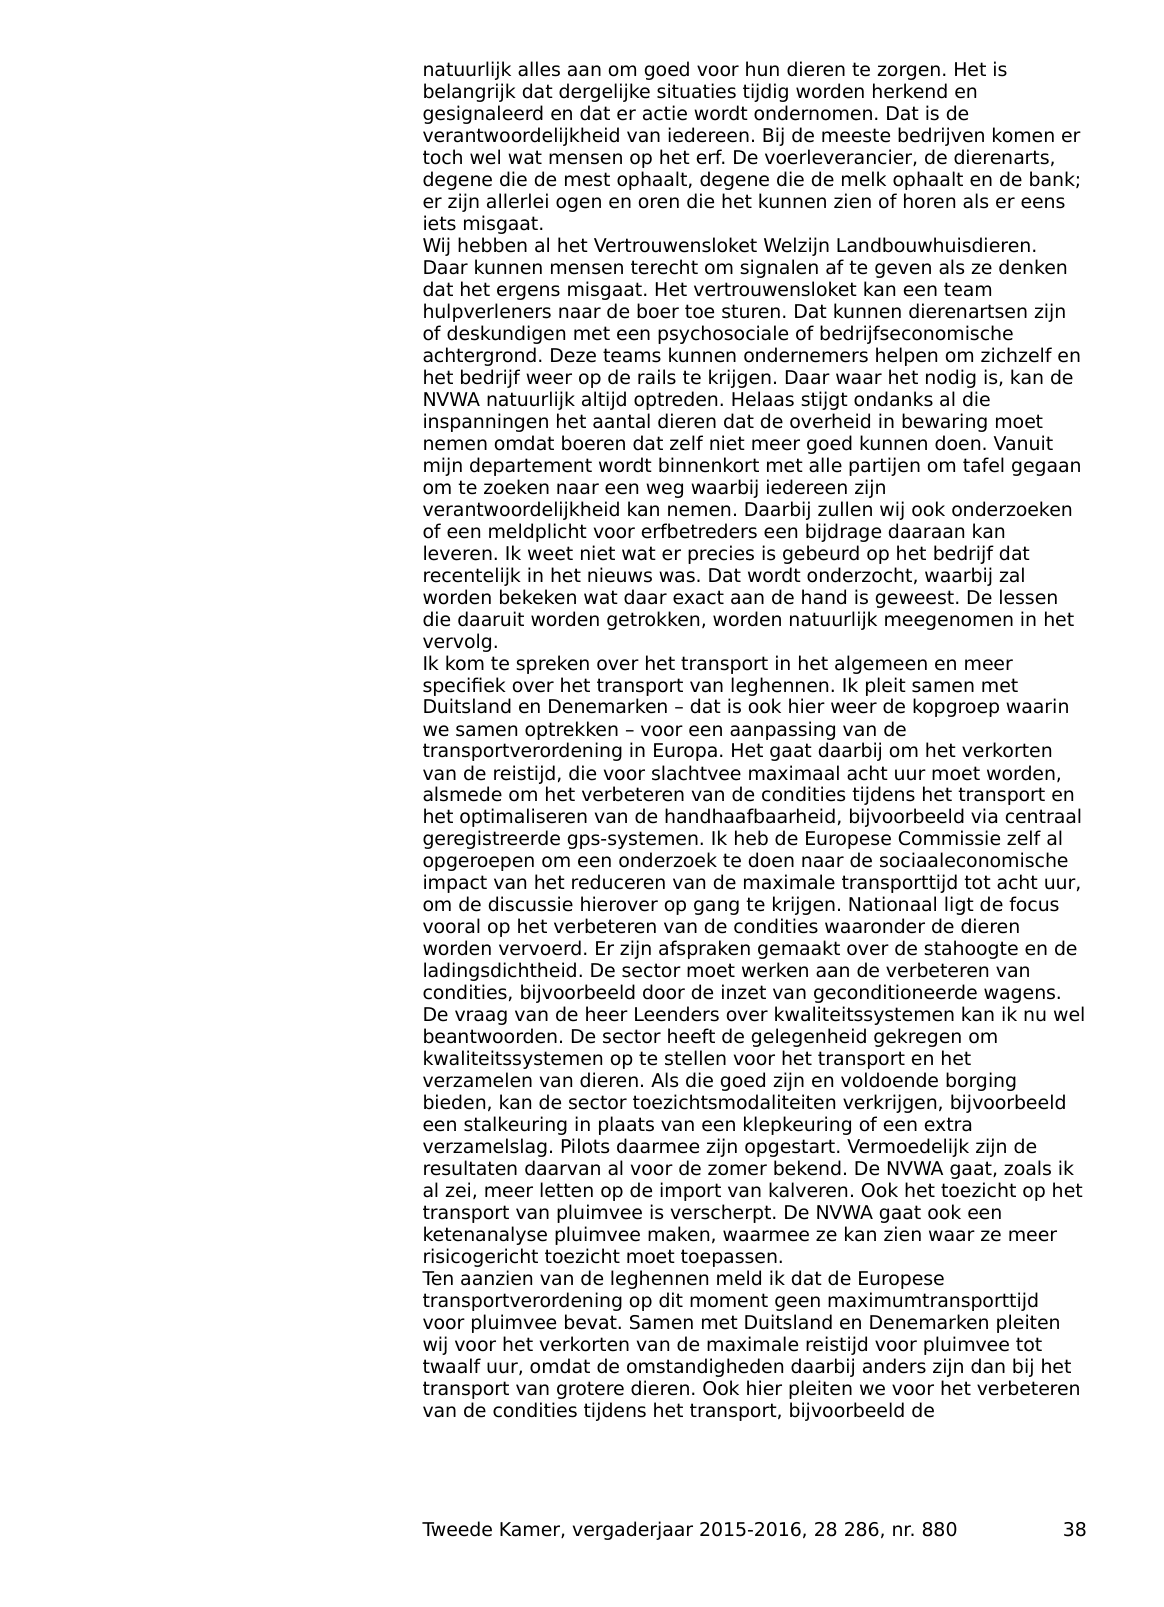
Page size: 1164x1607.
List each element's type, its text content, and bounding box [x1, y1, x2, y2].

text natuurlijk alles aan om goed voor hun dieren te zorgen. Het is belangrijk dat dergelijke situaties tijdig worden herkend en gesignaleerd en dat er actie wordt ondernomen. Dat is de verantwoordelijkheid van iedereen. Bij de meeste bedrijven komen er toch wel wat mensen op het erf. De voerleverancier, de dierenarts, degene die de mest ophaalt, degene die de melk ophaalt en de bank; er zijn allerlei ogen en oren die het kunnen zien of horen als er eens iets misgaat. [422, 59, 1087, 235]
text De vraag van de heer Leenders over kwaliteitssystemen kan ik nu wel beantwoorden. De sector heeft de gelegenheid gekregen om kwaliteitssystemen op te stellen voor het transport en het verzamelen van dieren. Als die goed zijn en voldoende borging bieden, kan de sector toezichtsmodaliteiten verkrijgen, bijvoorbeeld een stalkeuring in plaats van een klepkeuring of een extra verzamelslag. Pilots daarmee zijn opgestart. Vermoedelijk zijn de resultaten daarvan al voor de zomer bekend. De NVWA gaat, zoals ik al zei, meer letten op de import van kalveren. Ook het toezicht op het transport van pluimvee is verscherpt. De NVWA gaat ook een ketenanalyse pluimvee maken, waarmee ze kan zien waar ze meer risicogericht toezicht moet toepassen. [422, 1004, 1087, 1268]
text Ik kom te spreken over het transport in het algemeen en meer specifiek over het transport van leghennen. Ik pleit samen met Duitsland en Denemarken – dat is ook hier weer de kopgroep waarin we samen optrekken – voor een aanpassing van de transportverordening in Europa. Het gaat daarbij om het verkorten van de reistijd, die voor slachtvee maximaal acht uur moet worden, alsmede om het verbeteren van de condities tijdens het transport en het optimaliseren van de handhaafbaarheid, bijvoorbeeld via centraal geregistreerde gps-systemen. Ik heb de Europese Commissie zelf al opgeroepen om een onderzoek te doen naar de sociaaleconomische impact van het reduceren van de maximale transporttijd tot acht uur, om de discussie hierover op gang te krijgen. Nationaal ligt de focus vooral op het verbeteren van de condities waaronder de dieren worden vervoerd. Er zijn afspraken gemaakt over de stahoogte en de ladingsdichtheid. De sector moet werken aan de verbeteren van condities, bijvoorbeeld door de inzet van geconditioneerde wagens. [422, 652, 1087, 1004]
text Ten aanzien van de leghennen meld ik dat de Europese transportverordening op dit moment geen maximumtransporttijd voor pluimvee bevat. Samen met Duitsland en Denemarken pleiten wij voor het verkorten van de maximale reistijd voor pluimvee tot twaalf uur, omdat de omstandigheden daarbij anders zijn dan bij het transport van grotere dieren. Ook hier pleiten we voor het verbeteren van de condities tijdens het transport, bijvoorbeeld de [422, 1268, 1087, 1422]
text Wij hebben al het Vertrouwensloket Welzijn Landbouwhuisdieren. Daar kunnen mensen terecht om signalen af te geven als ze denken dat het ergens misgaat. Het vertrouwensloket kan een team hulpverleners naar de boer toe sturen. Dat kunnen dierenartsen zijn of deskundigen met een psychosociale of bedrijfseconomische achtergrond. Deze teams kunnen ondernemers helpen om zichzelf en het bedrijf weer op de rails te krijgen. Daar waar het nodig is, kan de NVWA natuurlijk altijd optreden. Helaas stijgt ondanks al die inspanningen het aantal dieren dat de overheid in bewaring moet nemen omdat boeren dat zelf niet meer goed kunnen doen. Vanuit mijn departement wordt binnenkort met alle partijen om tafel gegaan om te zoeken naar een weg waarbij iedereen zijn verantwoordelijkheid kan nemen. Daarbij zullen wij ook onderzoeken of een meldplicht voor erfbetreders een bijdrage daaraan kan leveren. Ik weet niet wat er precies is gebeurd op het bedrijf dat recentelijk in het nieuws was. Dat wordt onderzocht, waarbij zal worden bekeken wat daar exact aan de hand is geweest. De lessen die daaruit worden getrokken, worden natuurlijk meegenomen in het vervolg. [422, 235, 1087, 652]
